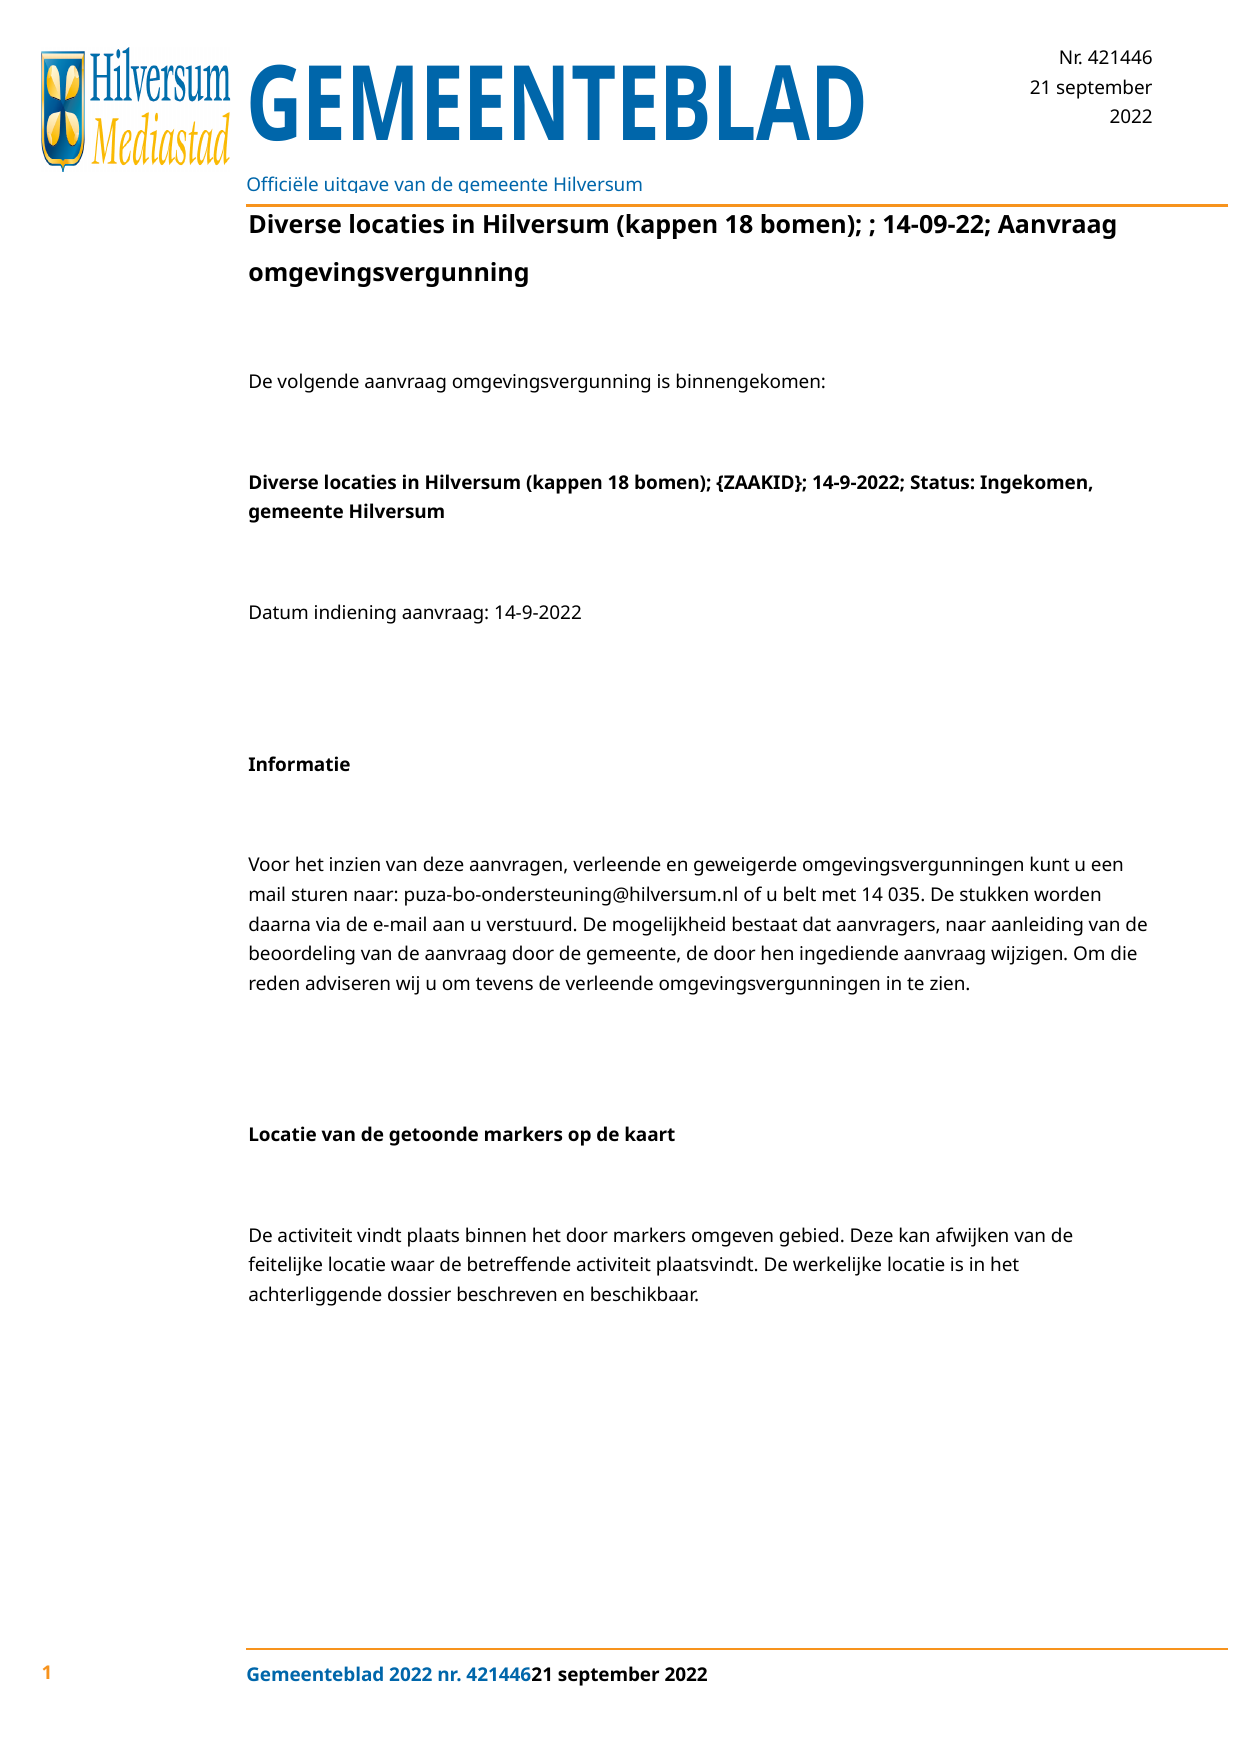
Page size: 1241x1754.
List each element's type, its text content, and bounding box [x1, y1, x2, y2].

text Diverse locaties in Hilversum (kappen 18 bomen); ; 14-09-22; Aanvraag omgevingsvergunning [248, 207, 1152, 288]
picture [41, 47, 231, 172]
text De volgende aanvraag omgevingsvergunning is binnengekomen: [248, 368, 1152, 394]
text Informatie [248, 751, 1152, 777]
text Datum indiening aanvraag: 14-9-2022 [248, 599, 1152, 625]
text Voor het inzien van deze aanvragen, verleende en geweigerde omgevingsvergunningen kunt u een mail sturen naar: puza-bo-ondersteuning@hilversum.nl of u belt met 14 035. De stukken worden daarna via de e-mail aan u verstuurd. De mogelijkheid bestaat dat aanvragers, naar aanleiding van de beoordeling van de aanvraag door de gemeente, de door hen ingediende aanvraag wijzigen. Om die reden adviseren wij u om tevens de verleende omgevingsvergunningen in te zien. [248, 852, 1152, 996]
text De activiteit vindt plaats binnen het door markers omgeven gebied. Deze kan afwijken van de feitelijke locatie waar de betreffende activiteit plaatsvindt. De werkelijke locatie is in het achterliggende dossier beschreven en beschikbaar. [248, 1222, 1152, 1307]
text Locatie van de getoonde markers op de kaart [248, 1121, 1152, 1147]
text Diverse locaties in Hilversum (kappen 18 bomen); {ZAAKID}; 14-9-2022; Status: Ingekomen, gemeente Hilversum [248, 469, 1152, 524]
